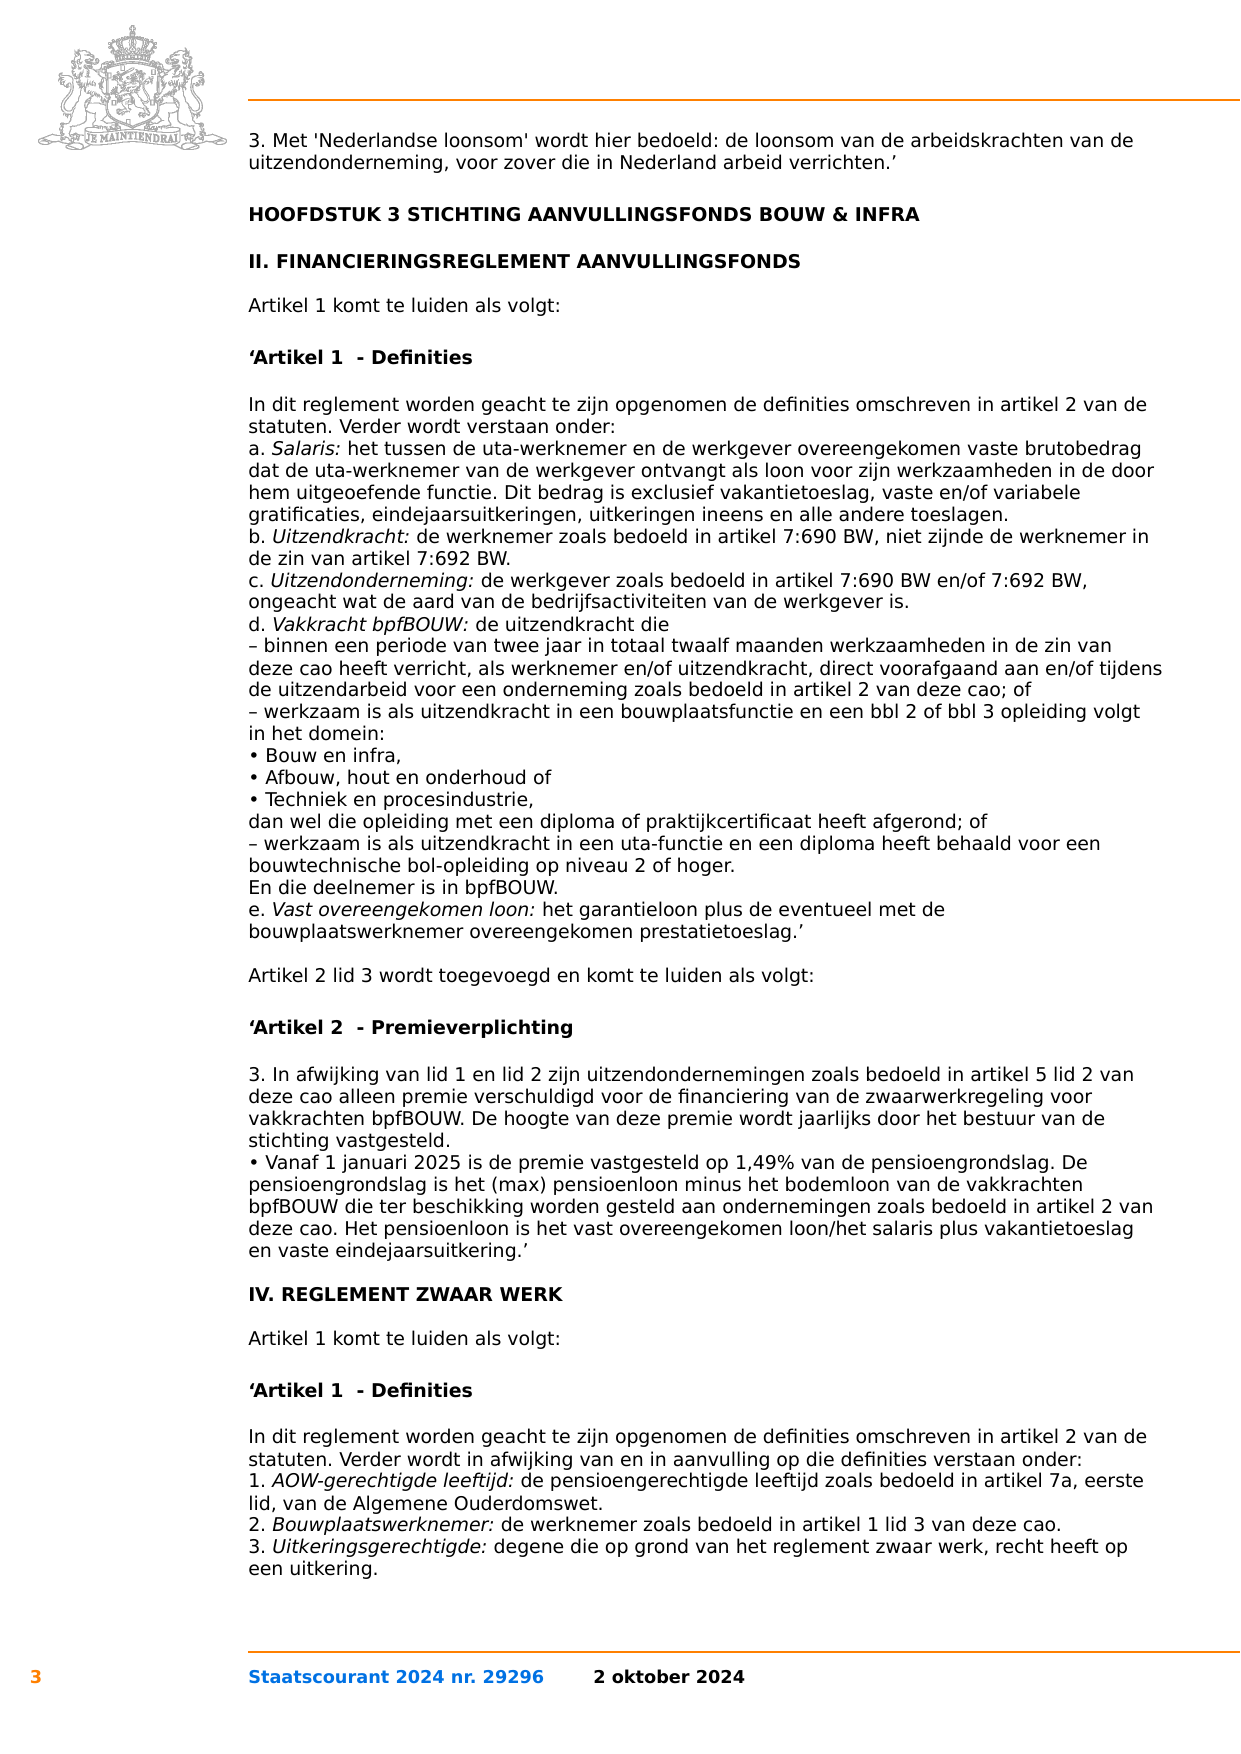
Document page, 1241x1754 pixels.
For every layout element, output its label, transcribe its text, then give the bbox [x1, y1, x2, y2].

text a. Salaris: het tussen de uta-werknemer en de werkgever overeengekomen vaste brutobedrag dat de uta-werknemer van de werkgever ontvangt als loon voor zijn werkzaamheden in de door hem uitgeoefende functie. Dit bedrag is exclusief vakantietoeslag, vaste en/of variabele gratificaties, eindejaarsuitkeringen, uitkeringen ineens en alle andere toeslagen. [248, 438, 1163, 526]
subtitle IV. REGLEMENT ZWAAR WERK [248, 1284, 1163, 1306]
subtitle ‘Artikel 2 - Premieverplichting [248, 1017, 1163, 1039]
text • Bouw en infra, [248, 745, 1163, 767]
text In dit reglement worden geacht te zijn opgenomen de definities omschreven in artikel 2 van de statuten. Verder wordt in afwijking van en in aanvulling op die definities verstaan onder: [248, 1426, 1163, 1470]
text d. Vakkracht bpfBOUW: de uitzendkracht die [248, 613, 1163, 635]
text – werkzaam is als uitzendkracht in een uta-functie en een diploma heeft behaald voor een bouwtechnische bol-opleiding op niveau 2 of hoger. [248, 833, 1163, 877]
subtitle ‘Artikel 1 - Definities [248, 347, 1163, 369]
text • Vanaf 1 januari 2025 is de premie vastgesteld op 1,49% van de pensioengrondslag. De pensioengrondslag is het (max) pensioenloon minus het bodemloon van de vakkrachten bpfBOUW die ter beschikking worden gesteld aan ondernemingen zoals bedoeld in artikel 2 van deze cao. Het pensioenloon is het vast overeengekomen loon/het salaris plus vakantietoeslag en vaste eindejaarsuitkering.’ [248, 1152, 1163, 1262]
subtitle HOOFDSTUK 3 STICHTING AANVULLINGSFONDS BOUW & INFRA [248, 204, 1163, 226]
text Artikel 1 komt te luiden als volgt: [248, 1327, 1163, 1349]
subtitle II. FINANCIERINGSREGLEMENT AANVULLINGSFONDS [248, 251, 1163, 273]
text 3. Uitkeringsgerechtigde: degene die op grond van het reglement zwaar werk, recht heeft op een uitkering. [248, 1536, 1163, 1580]
text Artikel 1 komt te luiden als volgt: [248, 295, 1163, 317]
text c. Uitzendonderneming: de werkgever zoals bedoeld in artikel 7:690 BW en/of 7:692 BW, ongeacht wat de aard van de bedrijfsactiviteiten van de werkgever is. [248, 569, 1163, 613]
picture [38, 25, 227, 150]
text 3. In afwijking van lid 1 en lid 2 zijn uitzendondernemingen zoals bedoeld in artikel 5 lid 2 van deze cao alleen premie verschuldigd voor de financiering van de zwaarwerkregeling voor vakkrachten bpfBOUW. De hoogte van deze premie wordt jaarlijks door het bestuur van de stichting vastgesteld. [248, 1064, 1163, 1152]
text b. Uitzendkracht: de werknemer zoals bedoeld in artikel 7:690 BW, niet zijnde de werknemer in de zin van artikel 7:692 BW. [248, 526, 1163, 569]
text In dit reglement worden geacht te zijn opgenomen de definities omschreven in artikel 2 van de statuten. Verder wordt verstaan onder: [248, 394, 1163, 438]
text e. Vast overeengekomen loon: het garantieloon plus de eventueel met de bouwplaatswerknemer overeengekomen prestatietoeslag.’ [248, 899, 1163, 943]
text En die deelnemer is in bpfBOUW. [248, 877, 1163, 899]
text • Afbouw, hout en onderhoud of [248, 767, 1163, 789]
subtitle ‘Artikel 1 - Definities [248, 1379, 1163, 1401]
text – binnen een periode van twee jaar in totaal twaalf maanden werkzaamheden in de zin van deze cao heeft verricht, als werknemer en/of uitzendkracht, direct voorafgaand aan en/of tijdens de uitzendarbeid voor een onderneming zoals bedoeld in artikel 2 van deze cao; of [248, 635, 1163, 701]
text 3. Met 'Nederlandse loonsom' wordt hier bedoeld: de loonsom van de arbeidskrachten van de uitzendonderneming, voor zover die in Nederland arbeid verrichten.’ [248, 130, 1163, 174]
text dan wel die opleiding met een diploma of praktijkcertificaat heeft afgerond; of [248, 811, 1163, 833]
text – werkzaam is als uitzendkracht in een bouwplaatsfunctie en een bbl 2 of bbl 3 opleiding volgt in het domein: [248, 701, 1163, 745]
text • Techniek en procesindustrie, [248, 789, 1163, 811]
text 2. Bouwplaatswerknemer: de werknemer zoals bedoeld in artikel 1 lid 3 van deze cao. [248, 1514, 1163, 1536]
text Artikel 2 lid 3 wordt toegevoegd en komt te luiden als volgt: [248, 965, 1163, 987]
text 1. AOW-gerechtigde leeftijd: de pensioengerechtigde leeftijd zoals bedoeld in artikel 7a, eerste lid, van de Algemene Ouderdomswet. [248, 1470, 1163, 1514]
